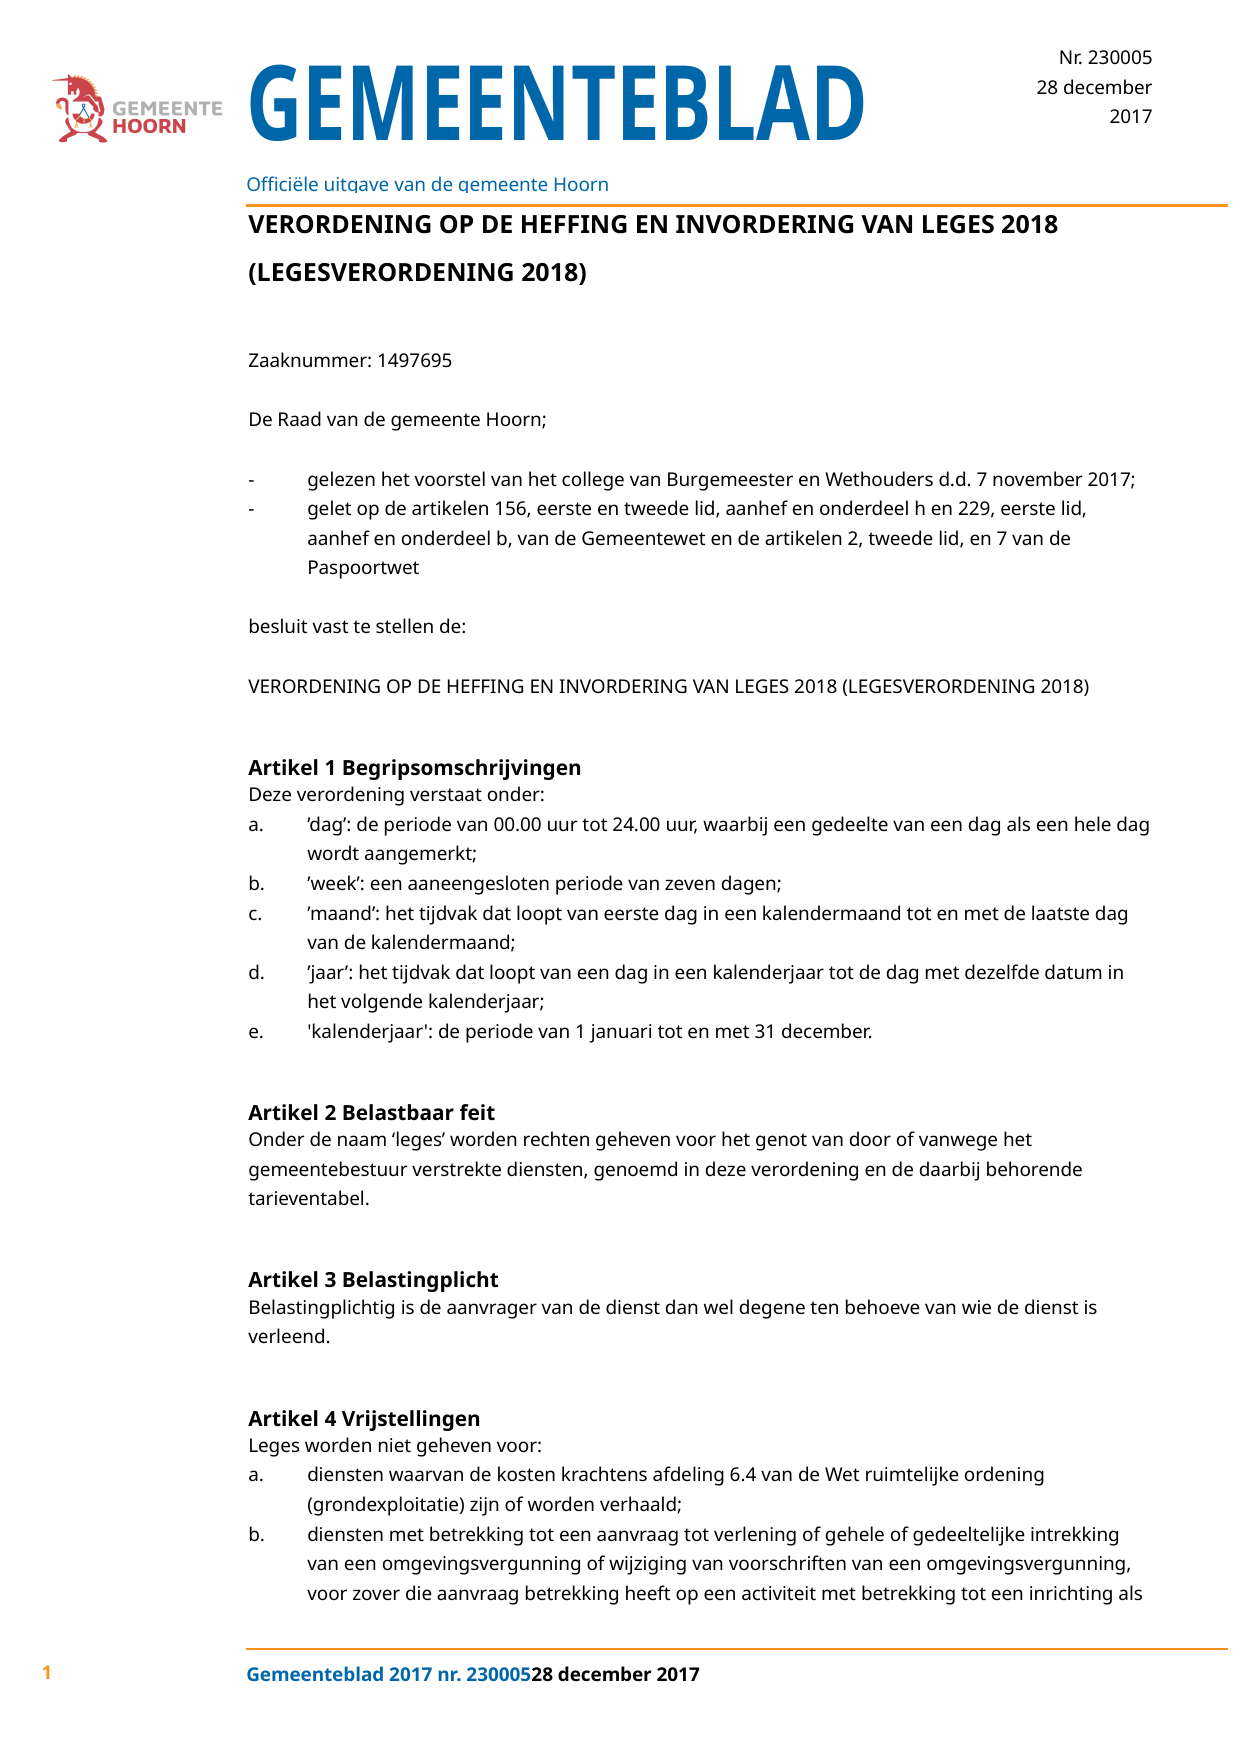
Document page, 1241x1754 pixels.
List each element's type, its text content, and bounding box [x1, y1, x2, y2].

text Leges worden niet geheven voor: [248, 1432, 1152, 1458]
list 'kalenderjaar': de periode van 1 januari tot en met 31 december. [248, 1018, 1152, 1044]
list diensten waarvan de kosten krachtens afdeling 6.4 van de Wet ruimtelijke ordening (grondexploitatie) zijn of worden verhaald; [248, 1462, 1152, 1517]
text De Raad van de gemeente Hoorn; [248, 407, 1152, 432]
list gelet op de artikelen 156, eerste en tweede lid, aanhef en onderdeel h en 229, eerste lid, aanhef en onderdeel b, van de Gemeentewet en de artikelen 2, tweede lid, en 7 van de Paspoortwet [248, 495, 1152, 580]
text Artikel 3 Belastingplicht [248, 1266, 1152, 1294]
list ’jaar’: het tijdvak dat loopt van een dag in een kalenderjaar tot de dag met dezelfde datum in het volgende kalenderjaar; [248, 959, 1152, 1014]
list diensten met betrekking tot een aanvraag tot verlening of gehele of gedeeltelijke intrekking van een omgevingsvergunning of wijziging van voorschriften van een omgevingsvergunning, voor zover die aanvraag betrekking heeft op een activiteit met betrekking tot een inrichting als [248, 1521, 1152, 1606]
list ’maand’: het tijdvak dat loopt van eerste dag in een kalendermaand tot en met de laatste dag van de kalendermaand; [248, 900, 1152, 955]
text VERORDENING OP DE HEFFING EN INVORDERING VAN LEGES 2018 (LEGESVERORDENING 2018) [248, 207, 1152, 288]
text Onder de naam ‘leges’ worden rechten geheven voor het genot van door of vanwege het gemeentebestuur verstrekte diensten, genoemd in deze verordening en de daarbij behorende tarieventabel. [248, 1126, 1152, 1211]
text Belastingplichtig is de aanvrager van de dienst dan wel degene ten behoeve van wie de dienst is verleend. [248, 1294, 1152, 1349]
text Artikel 4 Vrijstellingen [248, 1404, 1152, 1432]
list ’dag’: de periode van 00.00 uur tot 24.00 uur, waarbij een gedeelte van een dag als een hele dag wordt aangemerkt; [248, 811, 1152, 866]
text Artikel 1 Begripsomschrijvingen [248, 753, 1152, 781]
list ’week’: een aaneengesloten periode van zeven dagen; [248, 870, 1152, 896]
picture [41, 47, 231, 172]
text Deze verordening verstaat onder: [248, 781, 1152, 807]
text VERORDENING OP DE HEFFING EN INVORDERING VAN LEGES 2018 (LEGESVERORDENING 2018) [248, 673, 1152, 699]
list gelezen het voorstel van het college van Burgemeester en Wethouders d.d. 7 november 2017; [248, 466, 1152, 492]
text Zaaknummer: 1497695 [248, 347, 1152, 373]
text Artikel 2 Belastbaar feit [248, 1098, 1152, 1126]
text besluit vast te stellen de: [248, 614, 1152, 639]
